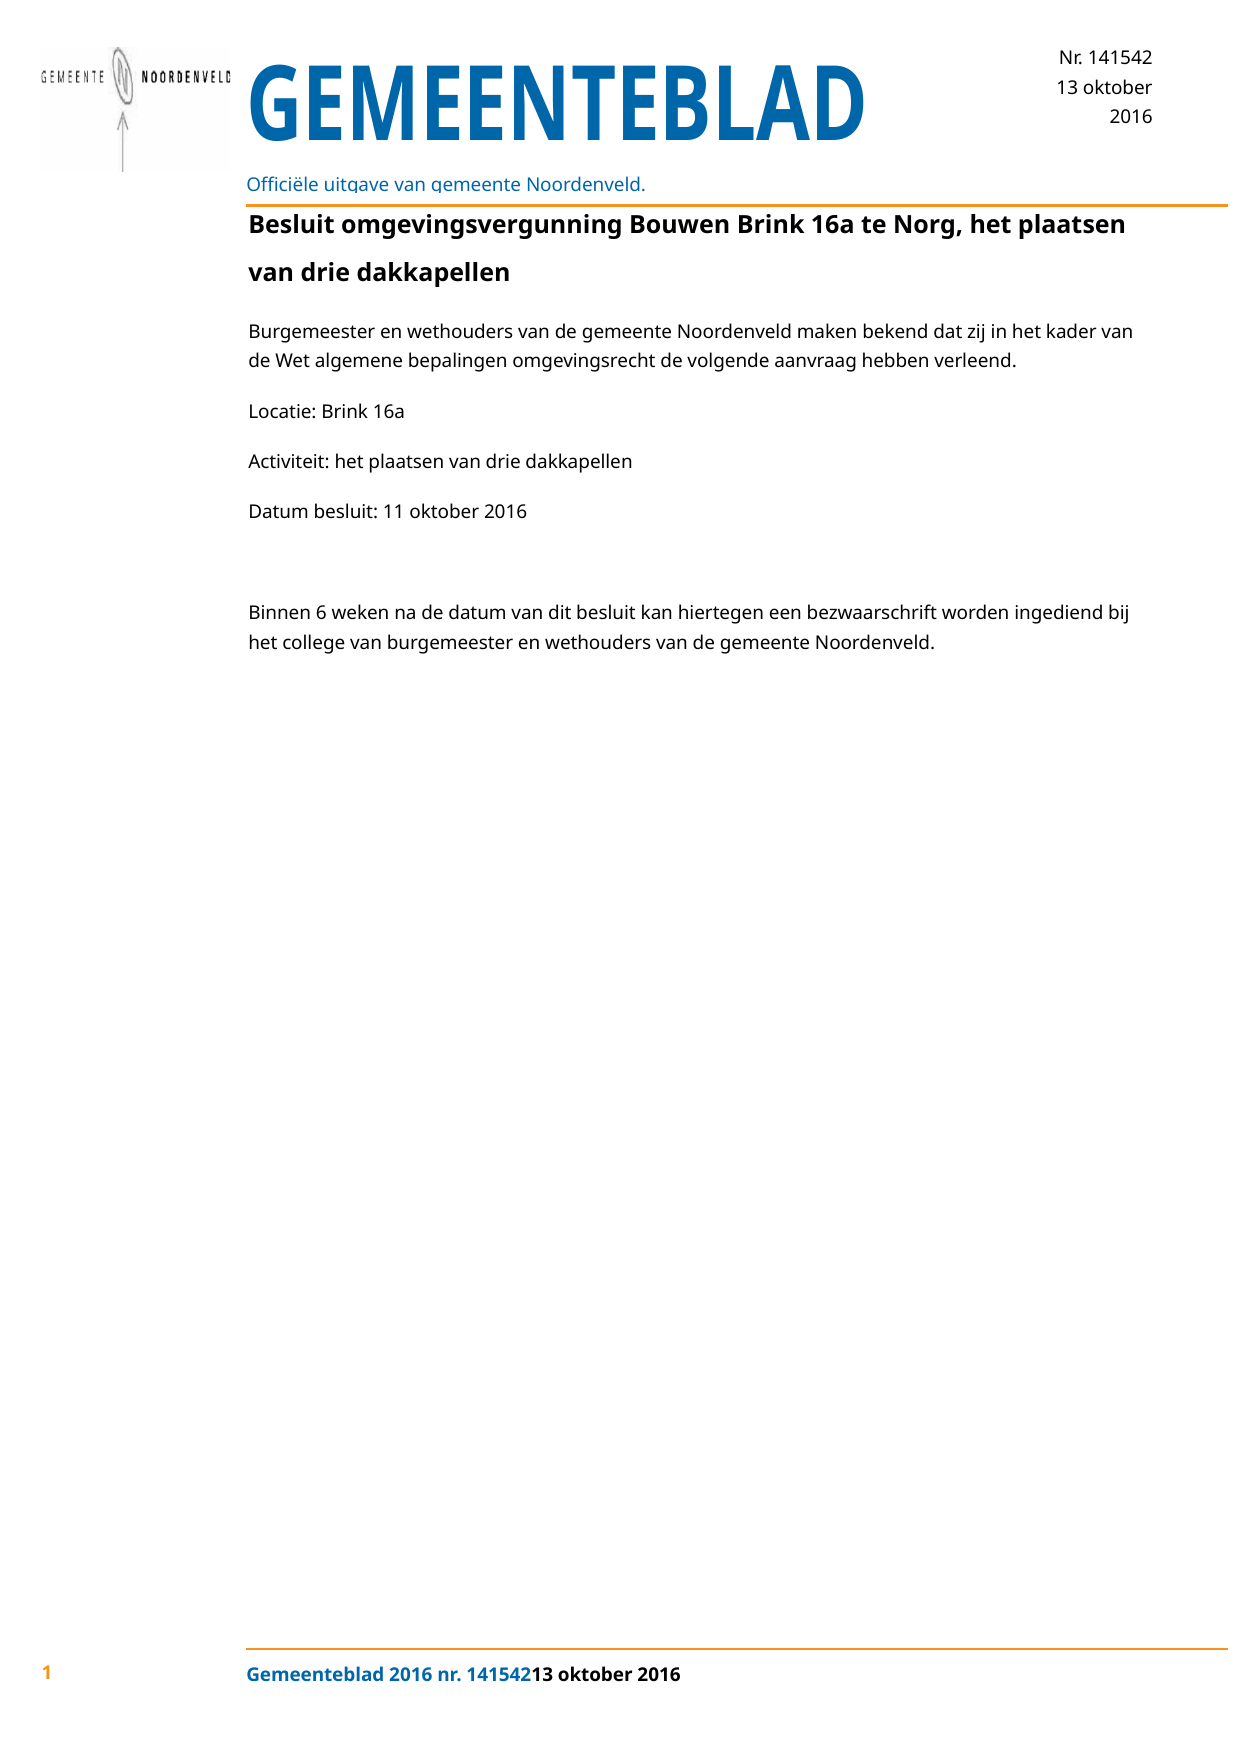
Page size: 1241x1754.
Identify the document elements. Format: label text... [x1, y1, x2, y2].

text Binnen 6 weken na de datum van dit besluit kan hiertegen een bezwaarschrift worden ingediend bij het college van burgemeester en wethouders van de gemeente Noordenveld. [248, 599, 1152, 655]
text Activiteit: het plaatsen van drie dakkapellen [248, 448, 1152, 474]
text Datum besluit: 11 oktober 2016 [248, 499, 1152, 524]
picture [41, 47, 231, 172]
text Locatie: Brink 16a [248, 398, 1152, 424]
text Burgemeester en wethouders van de gemeente Noordenveld maken bekend dat zij in het kader van de Wet algemene bepalingen omgevingsrecht de volgende aanvraag hebben verleend. [248, 318, 1152, 373]
text Besluit omgevingsvergunning Bouwen Brink 16a te Norg, het plaatsen van drie dakkapellen [248, 207, 1152, 288]
